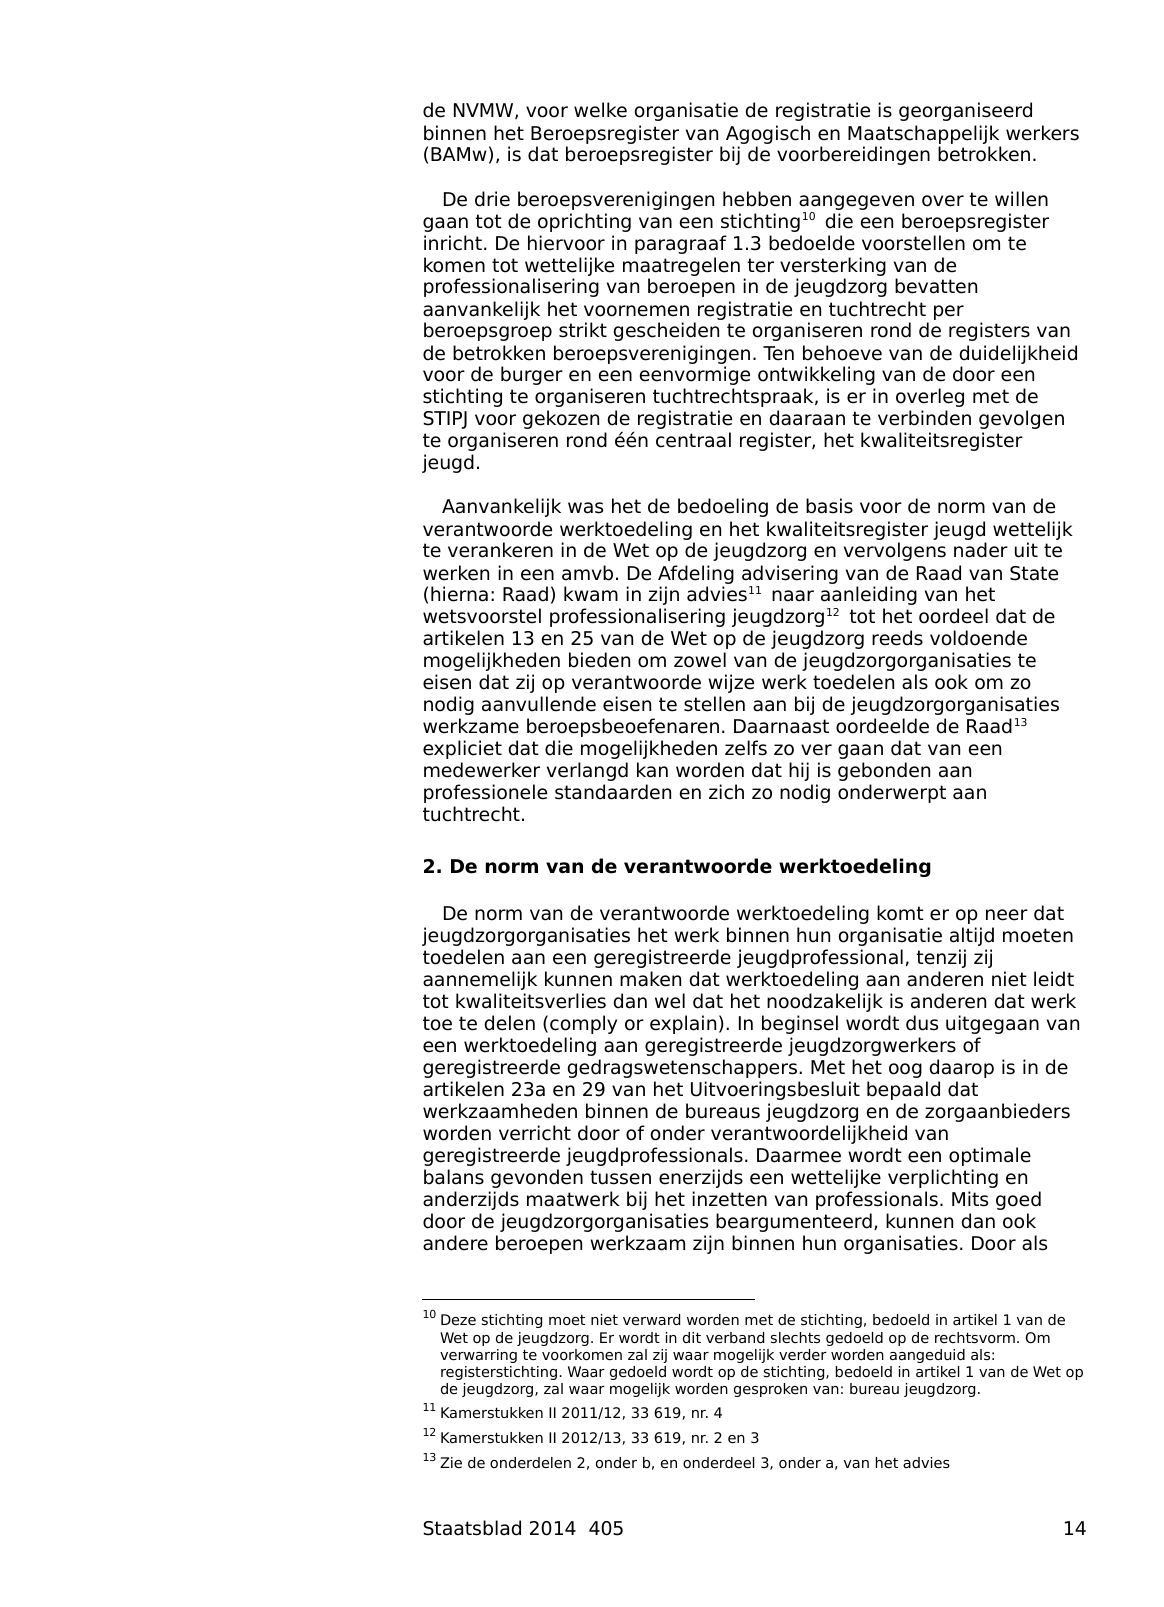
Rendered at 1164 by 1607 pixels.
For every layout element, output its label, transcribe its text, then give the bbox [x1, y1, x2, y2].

text Kamerstukken II 2011/12, 33 619, nr. 4 [422, 1401, 1087, 1423]
text De drie beroepsverenigingen hebben aangegeven over te willen gaan tot de oprichting van een stichting die een beroepsregister inricht. De hiervoor in paragraaf 1.3 bedoelde voorstellen om te komen tot wettelijke maatregelen ter versterking van de professionalisering van beroepen in de jeugdzorg bevatten aanvankelijk het voornemen registratie en tuchtrecht per beroepsgroep strikt gescheiden te organiseren rond de registers van de betrokken beroepsverenigingen. Ten behoeve van de duidelijkheid voor de burger en een eenvormige ontwikkeling van de door een stichting te organiseren tuchtrechtspraak, is er in overleg met de STIPJ voor gekozen de registratie en daaraan te verbinden gevolgen te organiseren rond één centraal register, het kwaliteitsregister jeugd. [422, 188, 1087, 474]
text Aanvankelijk was het de bedoeling de basis voor de norm van de verantwoorde werktoedeling en het kwaliteitsregister jeugd wettelijk te verankeren in de Wet op de jeugdzorg en vervolgens nader uit te werken in een amvb. De Afdeling advisering van de Raad van State (hierna: Raad) kwam in zijn advies naar aanleiding van het wetsvoorstel professionalisering jeugdzorg tot het oordeel dat de artikelen 13 en 25 van de Wet op de jeugdzorg reeds voldoende mogelijkheden bieden om zowel van de jeugdzorgorganisaties te eisen dat zij op verantwoorde wijze werk toedelen als ook om zo nodig aanvullende eisen te stellen aan bij de jeugdzorgorganisaties werkzame beroepsbeoefenaren. Daarnaast oordeelde de Raad expliciet dat die mogelijkheden zelfs zo ver gaan dat van een medewerker verlangd kan worden dat hij is gebonden aan professionele standaarden en zich zo nodig onderwerpt aan tuchtrecht. [422, 496, 1087, 826]
text De norm van de verantwoorde werktoedeling komt er op neer dat jeugdzorgorganisaties het werk binnen hun organisatie altijd moeten toedelen aan een geregistreerde jeugdprofessional, tenzij zij aannemelijk kunnen maken dat werktoedeling aan anderen niet leidt tot kwaliteitsverlies dan wel dat het noodzakelijk is anderen dat werk toe te delen (comply or explain). In beginsel wordt dus uitgegaan van een werktoedeling aan geregistreerde jeugdzorgwerkers of geregistreerde gedragswetenschappers. Met het oog daarop is in de artikelen 23a en 29 van het Uitvoeringsbesluit bepaald dat werkzaamheden binnen de bureaus jeugdzorg en de zorgaanbieders worden verricht door of onder verantwoordelijkheid van geregistreerde jeugdprofessionals. Daarmee wordt een optimale balans gevonden tussen enerzijds een wettelijke verplichting en anderzijds maatwerk bij het inzetten van professionals. Mits goed door de jeugdzorgorganisaties beargumenteerd, kunnen dan ook andere beroepen werkzaam zijn binnen hun organisaties. Door als [422, 903, 1087, 1255]
text Zie de onderdelen 2, onder b, en onderdeel 3, onder a, van het advies [422, 1451, 1087, 1473]
text de NVMW, voor welke organisatie de registratie is georganiseerd binnen het Beroepsregister van Agogisch en Maatschappelijk werkers (BAMw), is dat beroepsregister bij de voorbereidingen betrokken. [422, 100, 1087, 166]
subtitle 2. De norm van de verantwoorde werktoedeling [422, 856, 1087, 878]
text Kamerstukken II 2012/13, 33 619, nr. 2 en 3 [422, 1426, 1087, 1448]
text Deze stichting moet niet verward worden met de stichting, bedoeld in artikel 1 van de Wet op de jeugdzorg. Er wordt in dit verband slechts gedoeld op de rechtsvorm. Om verwarring te voorkomen zal zij waar mogelijk verder worden aangeduid als: registerstichting. Waar gedoeld wordt op de stichting, bedoeld in artikel 1 van de Wet op de jeugdzorg, zal waar mogelijk worden gesproken van: bureau jeugdzorg. [422, 1308, 1087, 1398]
